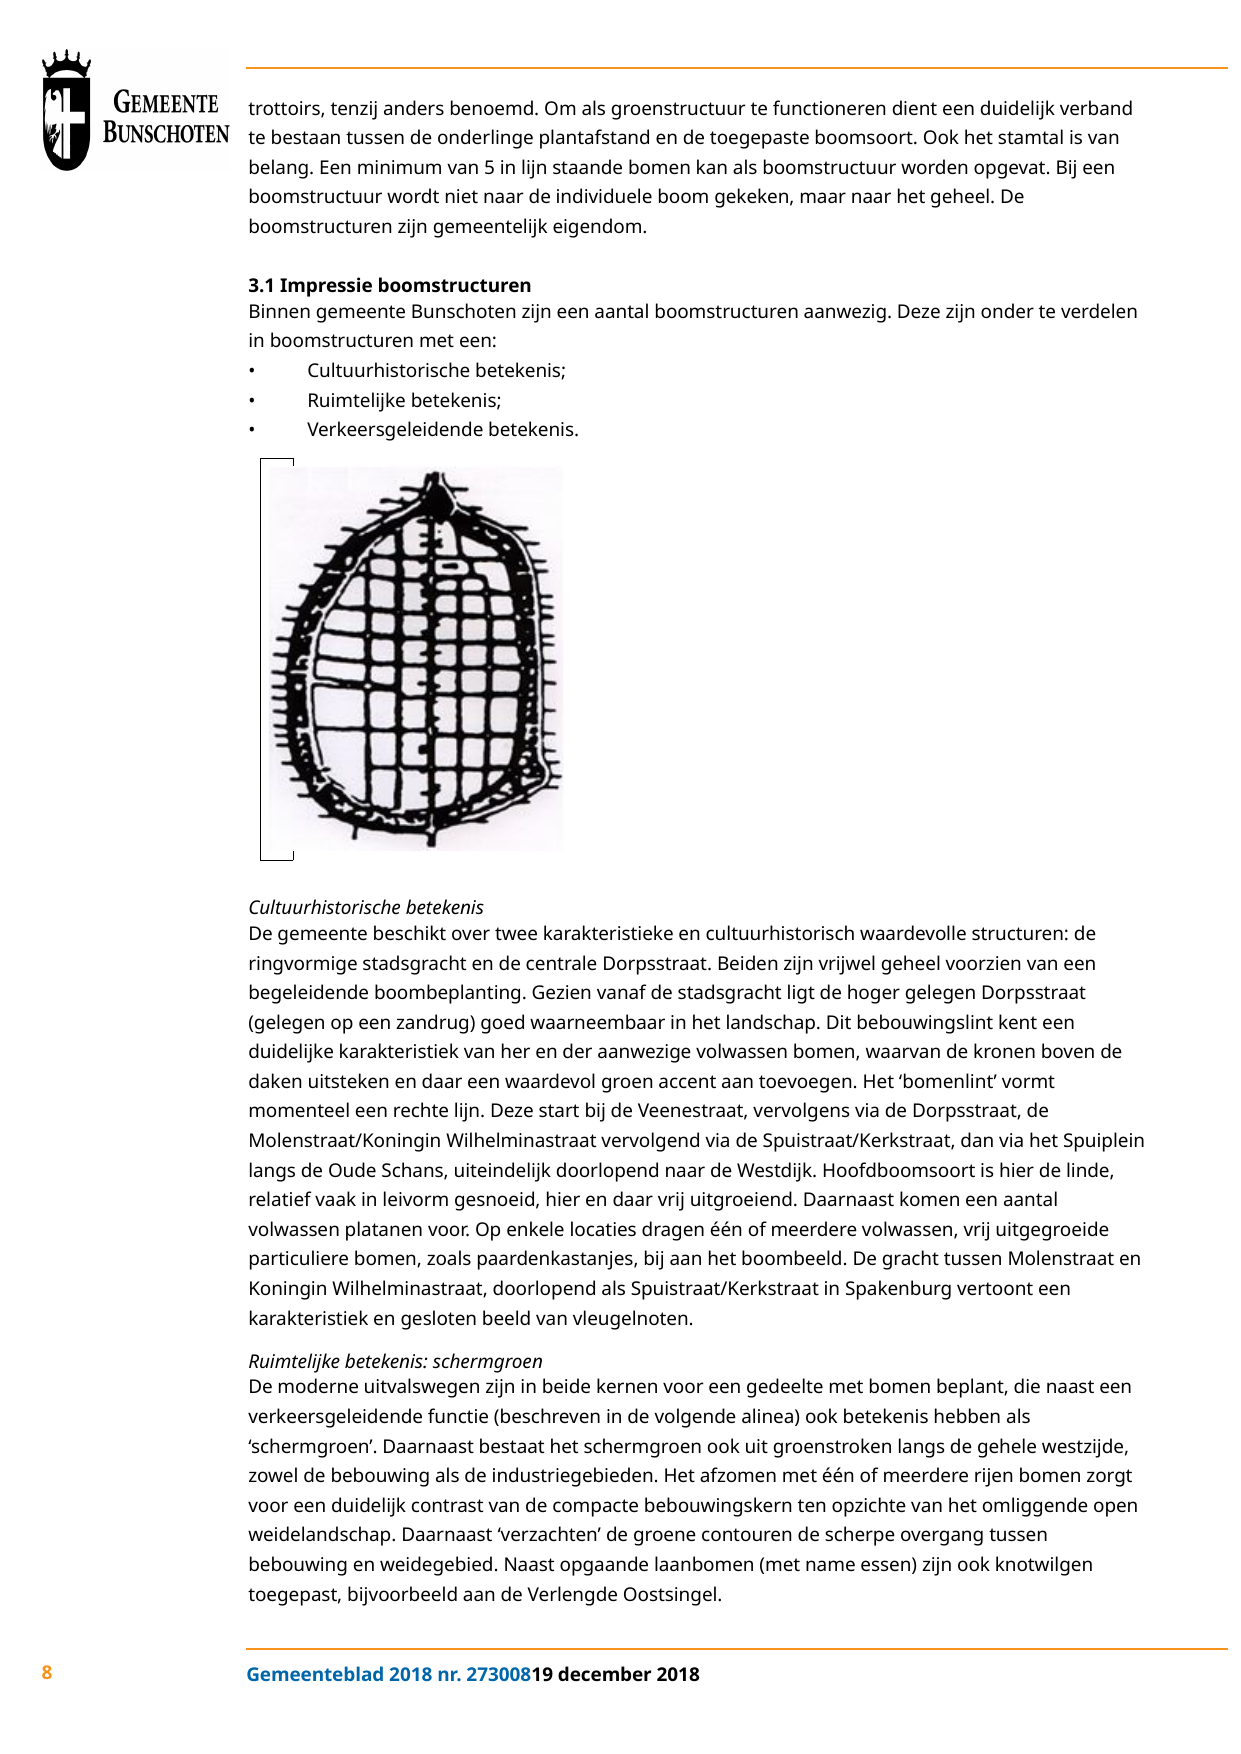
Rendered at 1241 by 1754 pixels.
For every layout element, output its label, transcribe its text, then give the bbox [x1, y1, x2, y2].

text Ruimtelijke betekenis: schermgroen [248, 1348, 1152, 1374]
text Binnen gemeente Bunschoten zijn een aantal boomstructuren aanwezig. Deze zijn onder te verdelen in boomstructuren met een: [248, 298, 1152, 353]
picture [268, 466, 565, 851]
text De moderne uitvalswegen zijn in beide kernen voor een gedeelte met bomen beplant, die naast een verkeersgeleidende functie (beschreven in de volgende alinea) ook betekenis hebben als ‘schermgroen’. Daarnaast bestaat het schermgroen ook uit groenstroken langs de gehele westzijde, zowel de bebouwing als de industriegebieden. Het afzomen met één of meerdere rijen bomen zorgt voor een duidelijk contrast van de compacte bebouwingskern ten opzichte van het omliggende open weidelandschap. Daarnaast ‘verzachten’ de groene contouren de scherpe overgang tussen bebouwing en weidegebied. Naast opgaande laanbomen (met name essen) zijn ook knotwilgen toegepast, bijvoorbeeld aan de Verlengde Oostsingel. [248, 1374, 1152, 1606]
list Verkeersgeleidende betekenis. [248, 416, 1152, 442]
text 3.1 Impressie boomstructuren [248, 272, 1152, 298]
text Cultuurhistorische betekenis [248, 894, 1152, 920]
list Cultuurhistorische betekenis; [248, 357, 1152, 383]
text De gemeente beschikt over twee karakteristieke en cultuurhistorisch waardevolle structuren: de ringvormige stadsgracht en de centrale Dorpsstraat. Beiden zijn vrijwel geheel voorzien van een begeleidende boombeplanting. Gezien vanaf de stadsgracht ligt de hoger gelegen Dorpsstraat (gelegen op een zandrug) goed waarneembaar in het landschap. Dit bebouwingslint kent een duidelijke karakteristiek van her en der aanwezige volwassen bomen, waarvan de kronen boven de daken uitsteken en daar een waardevol groen accent aan toevoegen. Het ‘bomenlint’ vormt momenteel een rechte lijn. Deze start bij de Veenestraat, vervolgens via de Dorpsstraat, de Molenstraat/Koningin Wilhelminastraat vervolgend via de Spuistraat/Kerkstraat, dan via het Spuiplein langs de Oude Schans, uiteindelijk doorlopend naar de Westdijk. Hoofdboomsoort is hier de linde, relatief vaak in leivorm gesnoeid, hier en daar vrij uitgroeiend. Daarnaast komen een aantal volwassen platanen voor. Op enkele locaties dragen één of meerdere volwassen, vrij uitgegroeide particuliere bomen, zoals paardenkastanjes, bij aan het boombeeld. De gracht tussen Molenstraat en Koningin Wilhelminastraat, doorlopend als Spuistraat/Kerkstraat in Spakenburg vertoont een karakteristiek en gesloten beeld van vleugelnoten. [248, 920, 1152, 1331]
list Ruimtelijke betekenis; [248, 387, 1152, 412]
picture [41, 47, 231, 172]
text trottoirs, tenzij anders benoemd. Om als groenstructuur te functioneren dient een duidelijk verband te bestaan tussen de onderlinge plantafstand en de toegepaste boomsoort. Ook het stamtal is van belang. Een minimum van 5 in lijn staande bomen kan als boomstructuur worden opgevat. Bij een boomstructuur wordt niet naar de individuele boom gekeken, maar naar het geheel. De boomstructuren zijn gemeentelijk eigendom. [248, 95, 1152, 239]
